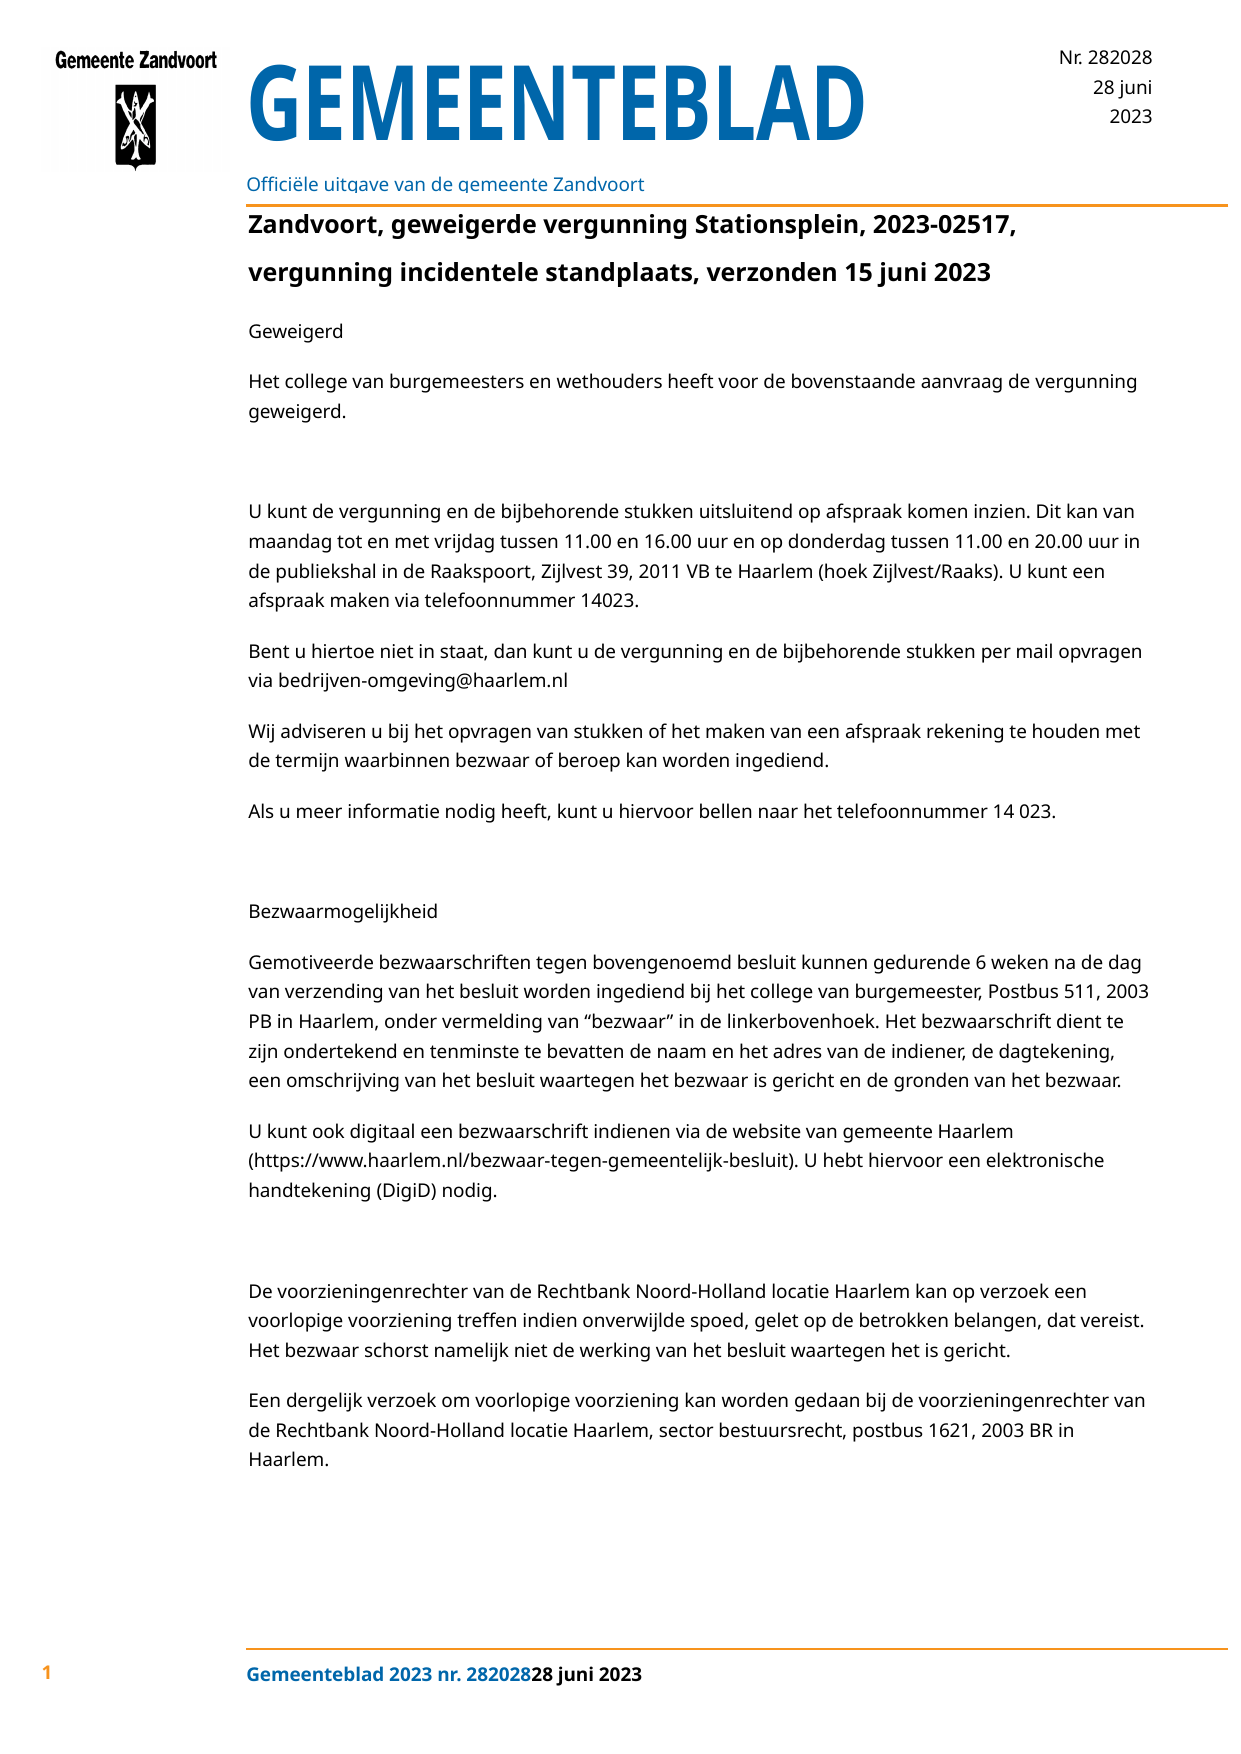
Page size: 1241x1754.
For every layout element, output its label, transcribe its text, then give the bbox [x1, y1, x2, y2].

text Zandvoort, geweigerde vergunning Stationsplein, 2023-02517, vergunning incidentele standplaats, verzonden 15 juni 2023 [248, 207, 1152, 288]
text Geweigerd [248, 318, 1152, 344]
text Gemotiveerde bezwaarschriften tegen bovengenoemd besluit kunnen gedurende 6 weken na de dag van verzending van het besluit worden ingediend bij het college van burgemeester, Postbus 511, 2003 PB in Haarlem, onder vermelding van “bezwaar” in de linkerbovenhoek. Het bezwaarschrift dient te zijn ondertekend en tenminste te bevatten de naam en het adres van de indiener, de dagtekening, een omschrijving van het besluit waartegen het bezwaar is gericht en de gronden van het bezwaar. [248, 949, 1152, 1093]
text Een dergelijk verzoek om voorlopige voorziening kan worden gedaan bij de voorzieningenrechter van de Rechtbank Noord-Holland locatie Haarlem, sector bestuursrecht, postbus 1621, 2003 BR in Haarlem. [248, 1387, 1152, 1472]
text U kunt ook digitaal een bezwaarschrift indienen via de website van gemeente Haarlem (https://www.haarlem.nl/bezwaar-tegen-gemeentelijk-besluit). U hebt hiervoor een elektronische handtekening (DigiD) nodig. [248, 1118, 1152, 1203]
text Het college van burgemeesters en wethouders heeft voor de bovenstaande aanvraag de vergunning geweigerd. [248, 368, 1152, 424]
text Bezwaarmogelijkheid [248, 899, 1152, 924]
picture [41, 47, 231, 172]
text Bent u hiertoe niet in staat, dan kunt u de vergunning en de bijbehorende stukken per mail opvragen via bedrijven-omgeving@haarlem.nl [248, 638, 1152, 693]
text Wij adviseren u bij het opvragen van stukken of het maken van een afspraak rekening te houden met de termijn waarbinnen bezwaar of beroep kan worden ingediend. [248, 718, 1152, 773]
text Als u meer informatie nodig heeft, kunt u hiervoor bellen naar het telefoonnummer 14 023. [248, 798, 1152, 824]
text De voorzieningenrechter van de Rechtbank Noord-Holland locatie Haarlem kan op verzoek een voorlopige voorziening treffen indien onverwijlde spoed, gelet op de betrokken belangen, dat vereist. Het bezwaar schorst namelijk niet de werking van het besluit waartegen het is gericht. [248, 1278, 1152, 1363]
text U kunt de vergunning en de bijbehorende stukken uitsluitend op afspraak komen inzien. Dit kan van maandag tot en met vrijdag tussen 11.00 en 16.00 uur en op donderdag tussen 11.00 en 20.00 uur in de publiekshal in de Raakspoort, Zijlvest 39, 2011 VB te Haarlem (hoek Zijlvest/Raaks). U kunt een afspraak maken via telefoonnummer 14023. [248, 499, 1152, 613]
